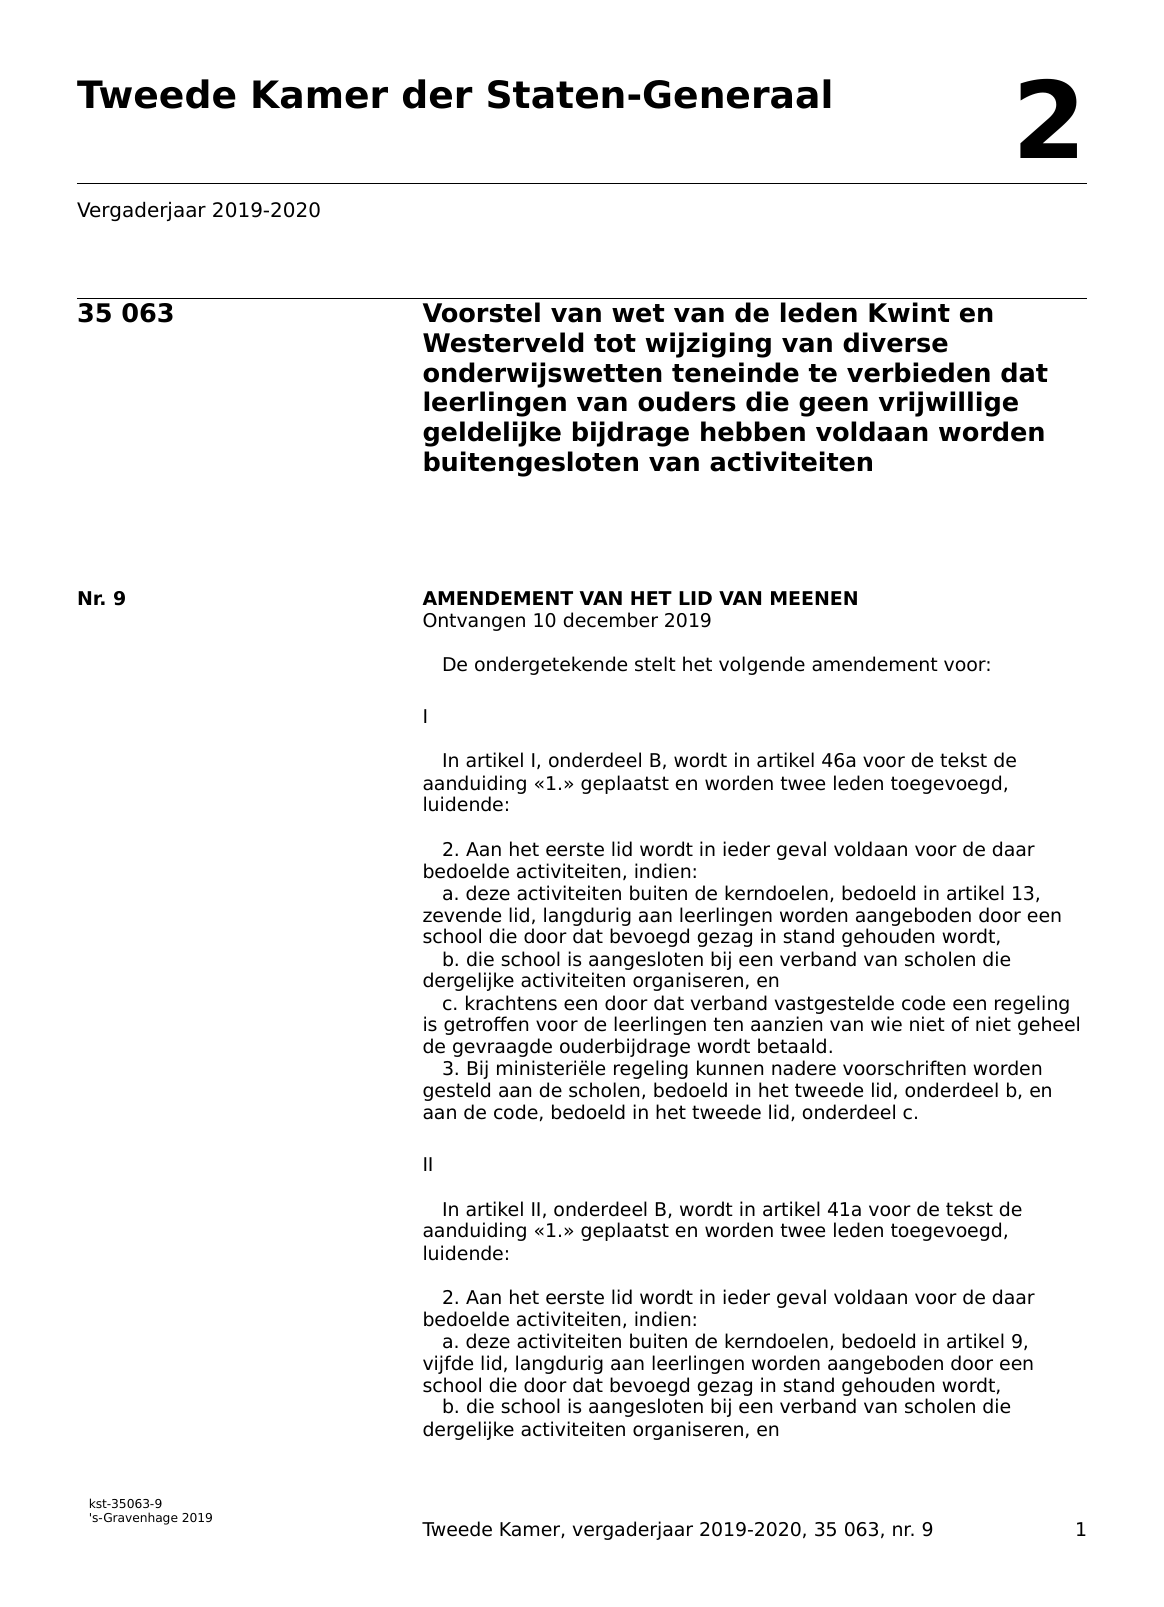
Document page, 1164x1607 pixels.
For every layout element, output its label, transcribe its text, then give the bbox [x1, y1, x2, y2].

subtitle 35 063 Voorstel van wet van de leden Kwint en Westerveld tot wijziging van diverse onderwijswetten teneinde te verbieden dat leerlingen van ouders die geen vrijwillige geldelijke bijdrage hebben voldaan worden buitengesloten van activiteiten [77, 299, 1087, 477]
text In artikel I, onderdeel B, wordt in artikel 46a voor de tekst de aanduiding «1.» geplaatst en worden twee leden toegevoegd, luidende: [422, 750, 1087, 816]
text b. die school is aangesloten bij een verband van scholen die dergelijke activiteiten organiseren, en [422, 948, 1087, 992]
table_header Tweede Kamer der Staten-Generaal [77, 59, 886, 183]
subtitle I [422, 706, 1087, 728]
text c. krachtens een door dat verband vastgestelde code een regeling is getroffen voor de leerlingen ten aanzien van wie niet of niet geheel de gevraagde ouderbijdrage wordt betaald. [422, 992, 1087, 1058]
subtitle Nr. 9 AMENDEMENT VAN HET LID VAN MEENEN [77, 588, 1087, 610]
text In artikel II, onderdeel B, wordt in artikel 41a voor de tekst de aanduiding «1.» geplaatst en worden twee leden toegevoegd, luidende: [422, 1198, 1087, 1264]
text kst-35063-9 [88, 1497, 323, 1511]
text Ontvangen 10 december 2019 [422, 610, 1087, 632]
table_cell Vergaderjaar 2019-2020 [77, 184, 1087, 298]
text 2. Aan het eerste lid wordt in ieder geval voldaan voor de daar bedoelde activiteiten, indien: [422, 838, 1087, 882]
subtitle II [422, 1154, 1087, 1176]
table_header 2 [886, 59, 1087, 183]
text 2. Aan het eerste lid wordt in ieder geval voldaan voor de daar bedoelde activiteiten, indien: [422, 1287, 1087, 1331]
text b. die school is aangesloten bij een verband van scholen die dergelijke activiteiten organiseren, en [422, 1396, 1087, 1440]
text De ondergetekende stelt het volgende amendement voor: [422, 654, 1087, 676]
text a. deze activiteiten buiten de kerndoelen, bedoeld in artikel 9, vijfde lid, langdurig aan leerlingen worden aangeboden door een school die door dat bevoegd gezag in stand gehouden wordt, [422, 1331, 1087, 1396]
text 's-Gravenhage 2019 [88, 1511, 323, 1525]
text a. deze activiteiten buiten de kerndoelen, bedoeld in artikel 13, zevende lid, langdurig aan leerlingen worden aangeboden door een school die door dat bevoegd gezag in stand gehouden wordt, [422, 882, 1087, 948]
text 3. Bij ministeriële regeling kunnen nadere voorschriften worden gesteld aan de scholen, bedoeld in het tweede lid, onderdeel b, en aan de code, bedoeld in het tweede lid, onderdeel c. [422, 1058, 1087, 1124]
